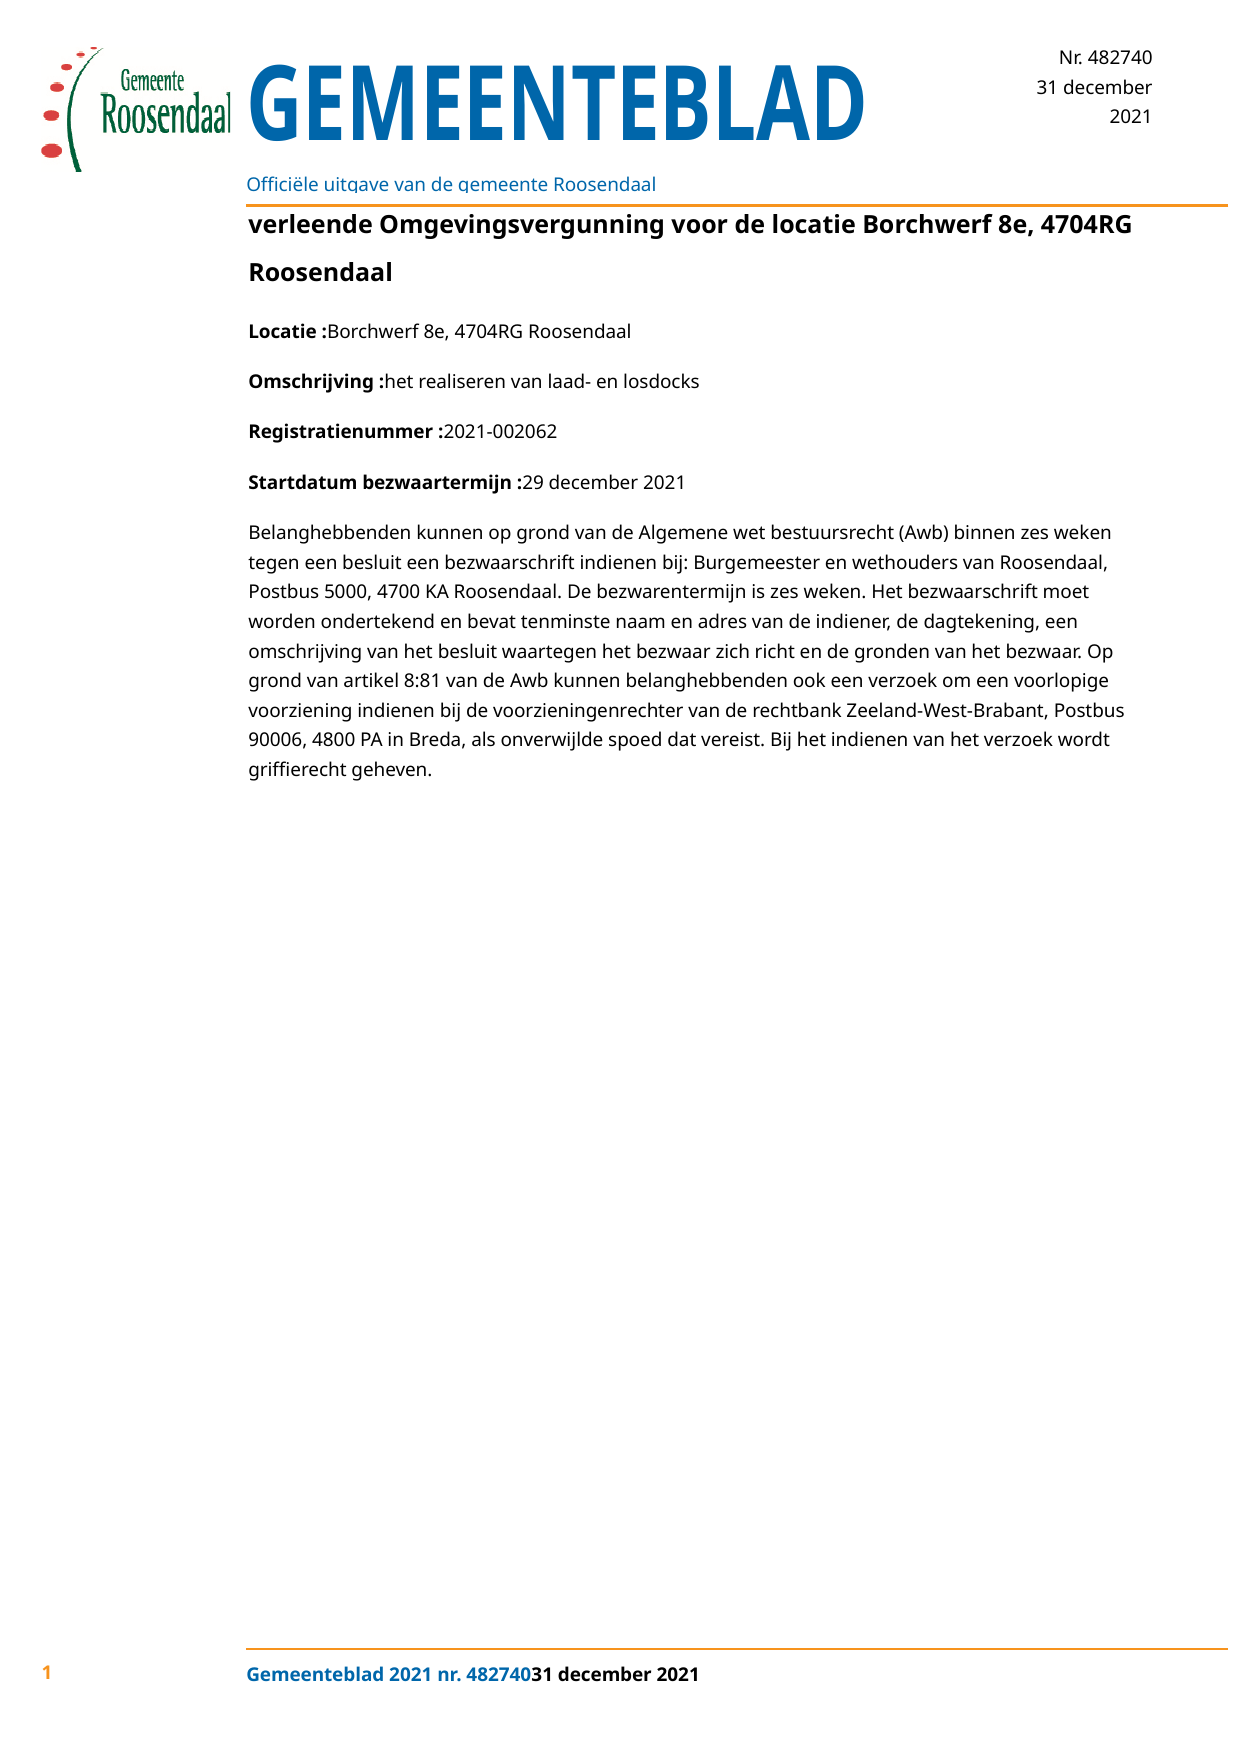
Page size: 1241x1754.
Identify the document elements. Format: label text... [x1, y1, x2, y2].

picture [41, 47, 231, 172]
text Omschrijving :het realiseren van laad- en losdocks [248, 368, 1152, 394]
text Belanghebbenden kunnen op grond van de Algemene wet bestuursrecht (Awb) binnen zes weken tegen een besluit een bezwaarschrift indienen bij: Burgemeester en wethouders van Roosendaal, Postbus 5000, 4700 KA Roosendaal. De bezwarentermijn is zes weken. Het bezwaarschrift moet worden ondertekend en bevat tenminste naam en adres van de indiener, de dagtekening, een omschrijving van het besluit waartegen het bezwaar zich richt en de gronden van het bezwaar. Op grond van artikel 8:81 van de Awb kunnen belanghebbenden ook een verzoek om een voorlopige voorziening indienen bij de voorzieningenrechter van de rechtbank Zeeland-West-Brabant, Postbus 90006, 4800 PA in Breda, als onverwijlde spoed dat vereist. Bij het indienen van het verzoek wordt griffierecht geheven. [248, 519, 1152, 782]
text Registratienummer :2021-002062 [248, 419, 1152, 444]
text verleende Omgevingsvergunning voor de locatie Borchwerf 8e, 4704RG Roosendaal [248, 207, 1152, 288]
text Locatie :Borchwerf 8e, 4704RG Roosendaal [248, 318, 1152, 344]
text Startdatum bezwaartermijn :29 december 2021 [248, 469, 1152, 495]
